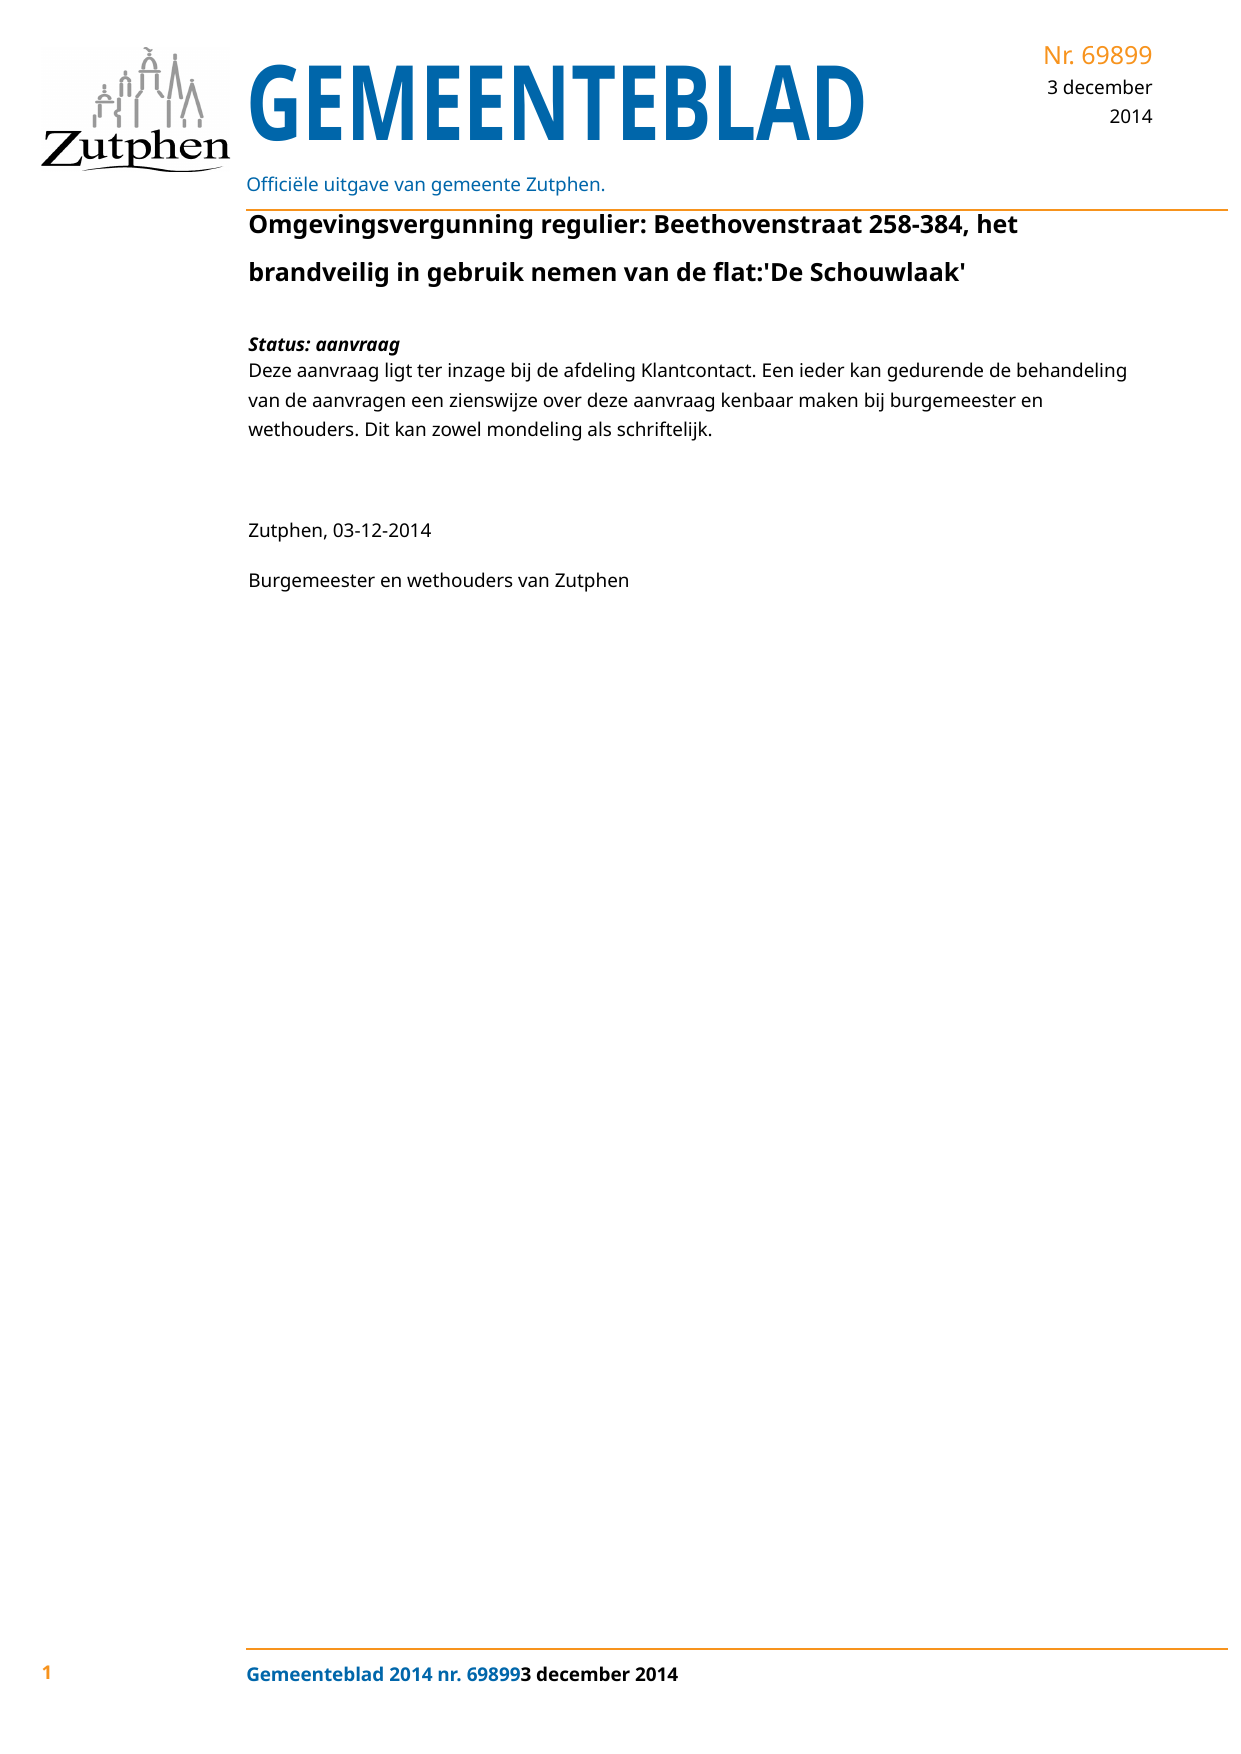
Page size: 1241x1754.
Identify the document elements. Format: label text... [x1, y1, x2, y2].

text Omgevingsvergunning regulier: Beethovenstraat 258-384, het brandveilig in gebruik nemen van de flat:'De Schouwlaak' [248, 211, 1152, 288]
text Status: aanvraag [248, 331, 1152, 357]
text Deze aanvraag ligt ter inzage bij de afdeling Klantcontact. Een ieder kan gedurende de behandeling van de aanvragen een zienswijze over deze aanvraag kenbaar maken bij burgemeester en wethouders. Dit kan zowel mondeling als schriftelijk. [248, 357, 1152, 442]
text Burgemeester en wethouders van Zutphen [248, 568, 1152, 593]
text Zutphen, 03-12-2014 [248, 517, 1152, 543]
picture [41, 47, 231, 172]
